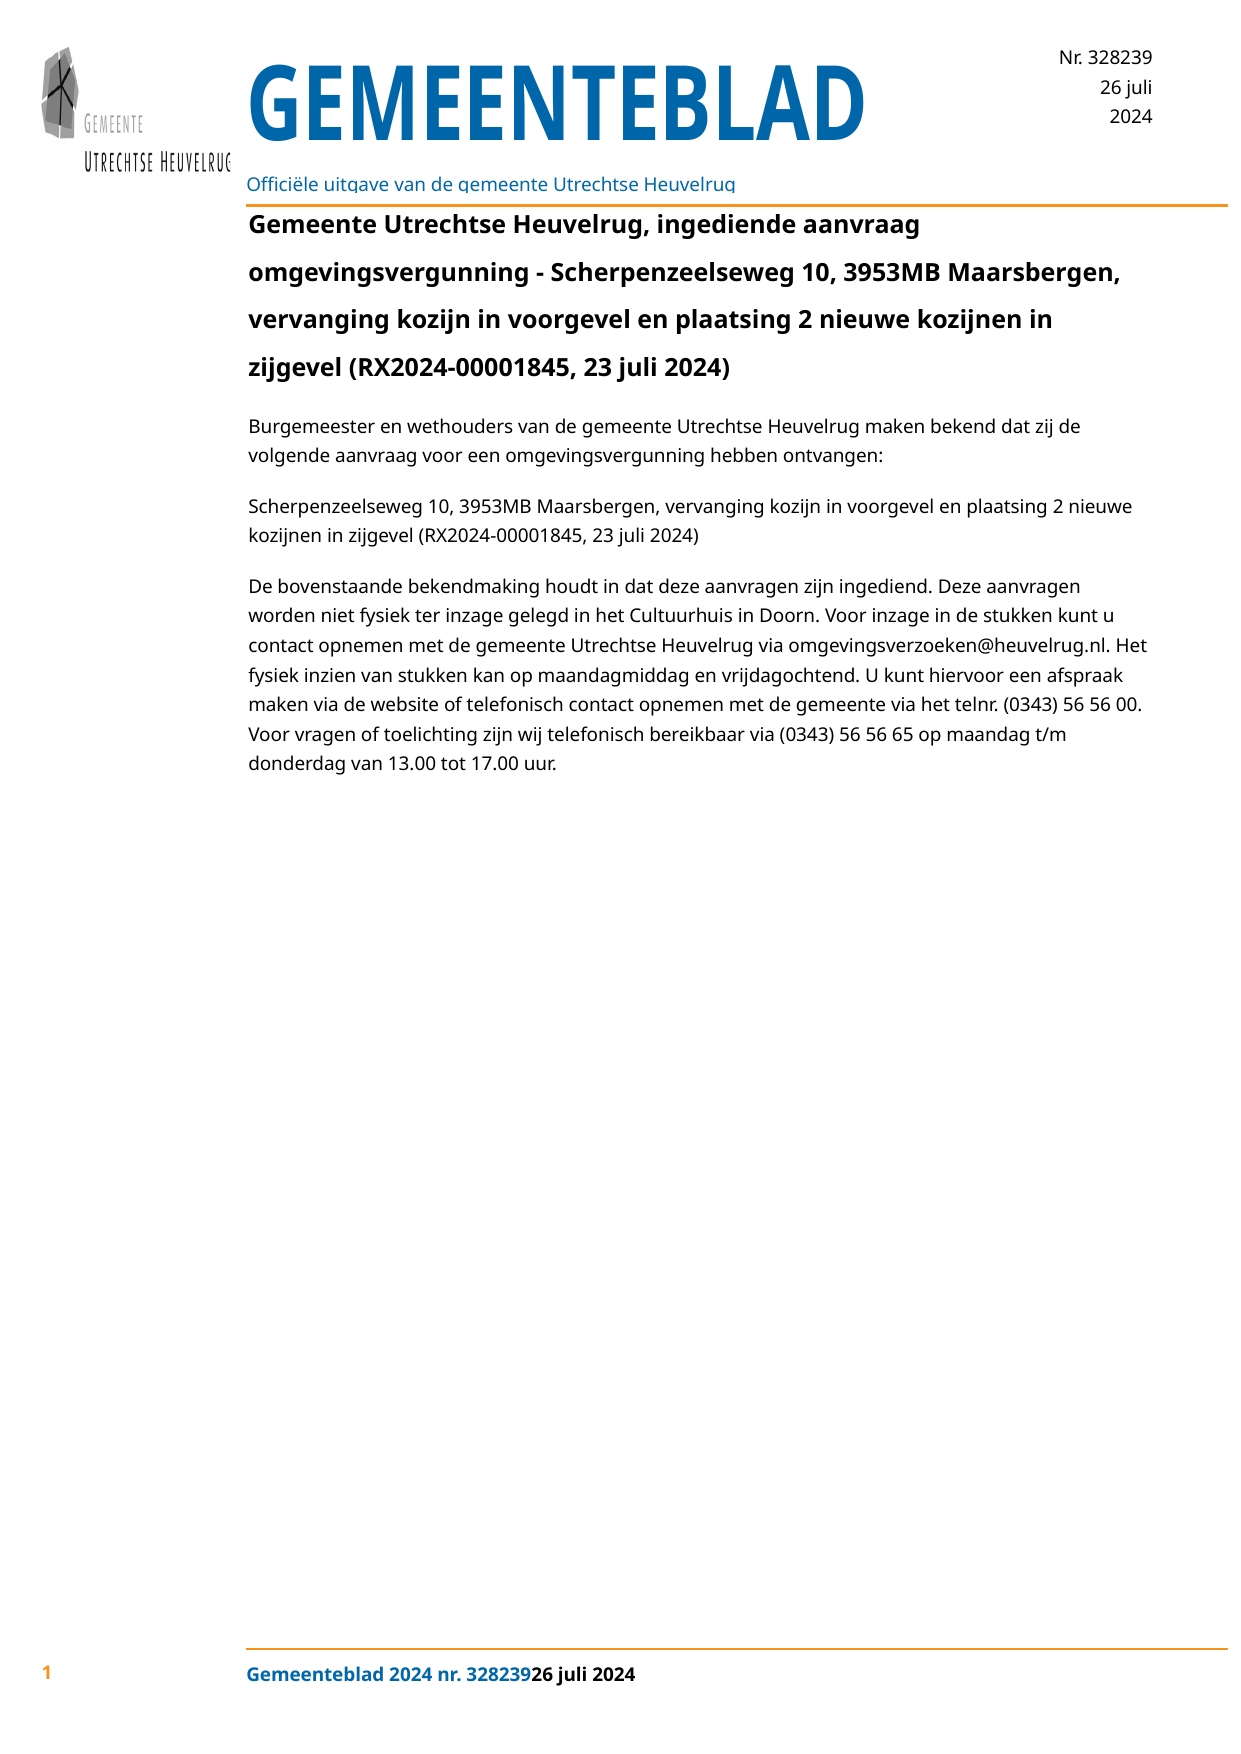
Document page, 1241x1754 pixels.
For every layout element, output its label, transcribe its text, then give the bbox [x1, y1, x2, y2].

text Gemeente Utrechtse Heuvelrug, ingediende aanvraag omgevingsvergunning - Scherpenzeelseweg 10, 3953MB Maarsbergen, vervanging kozijn in voorgevel en plaatsing 2 nieuwe kozijnen in zijgevel (RX2024-00001845, 23 juli 2024) [248, 207, 1152, 384]
picture [41, 47, 231, 172]
text De bovenstaande bekendmaking houdt in dat deze aanvragen zijn ingediend. Deze aanvragen worden niet fysiek ter inzage gelegd in het Cultuurhuis in Doorn. Voor inzage in de stukken kunt u contact opnemen met de gemeente Utrechtse Heuvelrug via omgevingsverzoeken@heuvelrug.nl. Het fysiek inzien van stukken kan op maandagmiddag en vrijdagochtend. U kunt hiervoor een afspraak maken via de website of telefonisch contact opnemen met de gemeente via het telnr. (0343) 56 56 00. Voor vragen of toelichting zijn wij telefonisch bereikbaar via (0343) 56 56 65 op maandag t/m donderdag van 13.00 tot 17.00 uur. [248, 573, 1152, 776]
text Burgemeester en wethouders van de gemeente Utrechtse Heuvelrug maken bekend dat zij de volgende aanvraag voor een omgevingsvergunning hebben ontvangen: [248, 413, 1152, 468]
text Scherpenzeelseweg 10, 3953MB Maarsbergen, vervanging kozijn in voorgevel en plaatsing 2 nieuwe kozijnen in zijgevel (RX2024-00001845, 23 juli 2024) [248, 493, 1152, 548]
